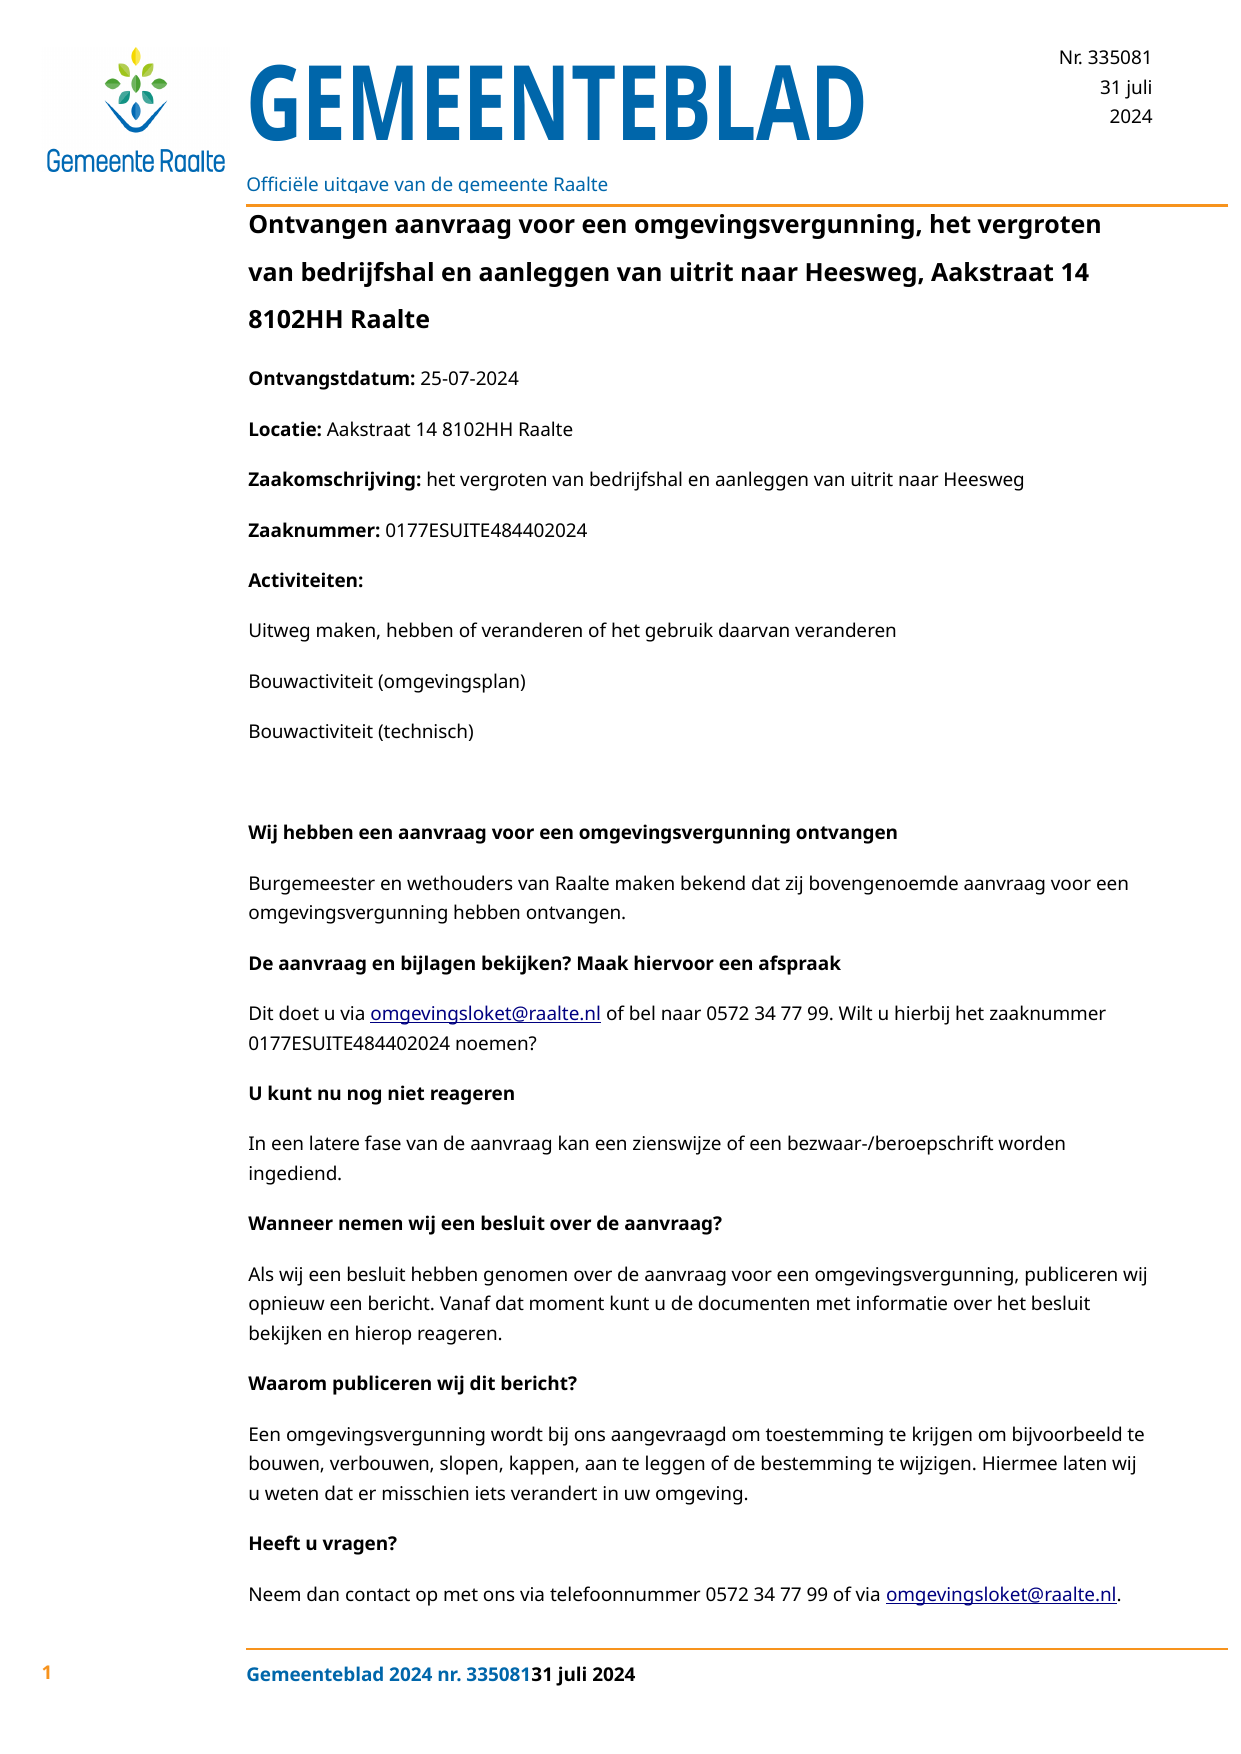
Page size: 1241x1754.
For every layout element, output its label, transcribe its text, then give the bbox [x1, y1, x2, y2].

text Bouwactiviteit (technisch) [248, 718, 1152, 744]
text Als wij een besluit hebben genomen over de aanvraag voor een omgevingsvergunning, publiceren wij opnieuw een bericht. Vanaf dat moment kunt u de documenten met informatie over het besluit bekijken en hierop reageren. [248, 1261, 1152, 1346]
text Zaakomschrijving: het vergroten van bedrijfshal en aanleggen van uitrit naar Heesweg [248, 466, 1152, 492]
text Ontvangstdatum: 25-07-2024 [248, 366, 1152, 391]
text Ontvangen aanvraag voor een omgevingsvergunning, het vergroten van bedrijfshal en aanleggen van uitrit naar Heesweg, Aakstraat 14 8102HH Raalte [248, 207, 1152, 336]
text In een latere fase van de aanvraag kan een zienswijze of een bezwaar-/beroepschrift worden ingediend. [248, 1131, 1152, 1186]
text Heeft u vragen? [248, 1531, 1152, 1556]
text Activiteiten: [248, 567, 1152, 593]
text Wanneer nemen wij een besluit over de aanvraag? [248, 1211, 1152, 1236]
text Waarom publiceren wij dit bericht? [248, 1371, 1152, 1396]
text U kunt nu nog niet reageren [248, 1080, 1152, 1106]
text Uitweg maken, hebben of veranderen of het gebruik daarvan veranderen [248, 618, 1152, 643]
text Bouwactiviteit (omgevingsplan) [248, 668, 1152, 694]
picture [41, 47, 231, 172]
text Dit doet u via omgevingsloket@raalte.nl of bel naar 0572 34 77 99. Wilt u hierbij het zaaknummer 0177ESUITE484402024 noemen? [248, 1000, 1152, 1055]
text Locatie: Aakstraat 14 8102HH Raalte [248, 416, 1152, 442]
text Wij hebben een aanvraag voor een omgevingsvergunning ontvangen [248, 819, 1152, 845]
text Burgemeester en wethouders van Raalte maken bekend dat zij bovengenoemde aanvraag voor een omgevingsvergunning hebben ontvangen. [248, 870, 1152, 925]
text Zaaknummer: 0177ESUITE484402024 [248, 517, 1152, 542]
text De aanvraag en bijlagen bekijken? Maak hiervoor een afspraak [248, 950, 1152, 975]
text Neem dan contact op met ons via telefoonnummer 0572 34 77 99 of via omgevingsloket@raalte.nl. [248, 1581, 1152, 1607]
text Een omgevingsvergunning wordt bij ons aangevraagd om toestemming te krijgen om bijvoorbeeld te bouwen, verbouwen, slopen, kappen, aan te leggen of de bestemming te wijzigen. Hiermee laten wij u weten dat er misschien iets verandert in uw omgeving. [248, 1421, 1152, 1506]
